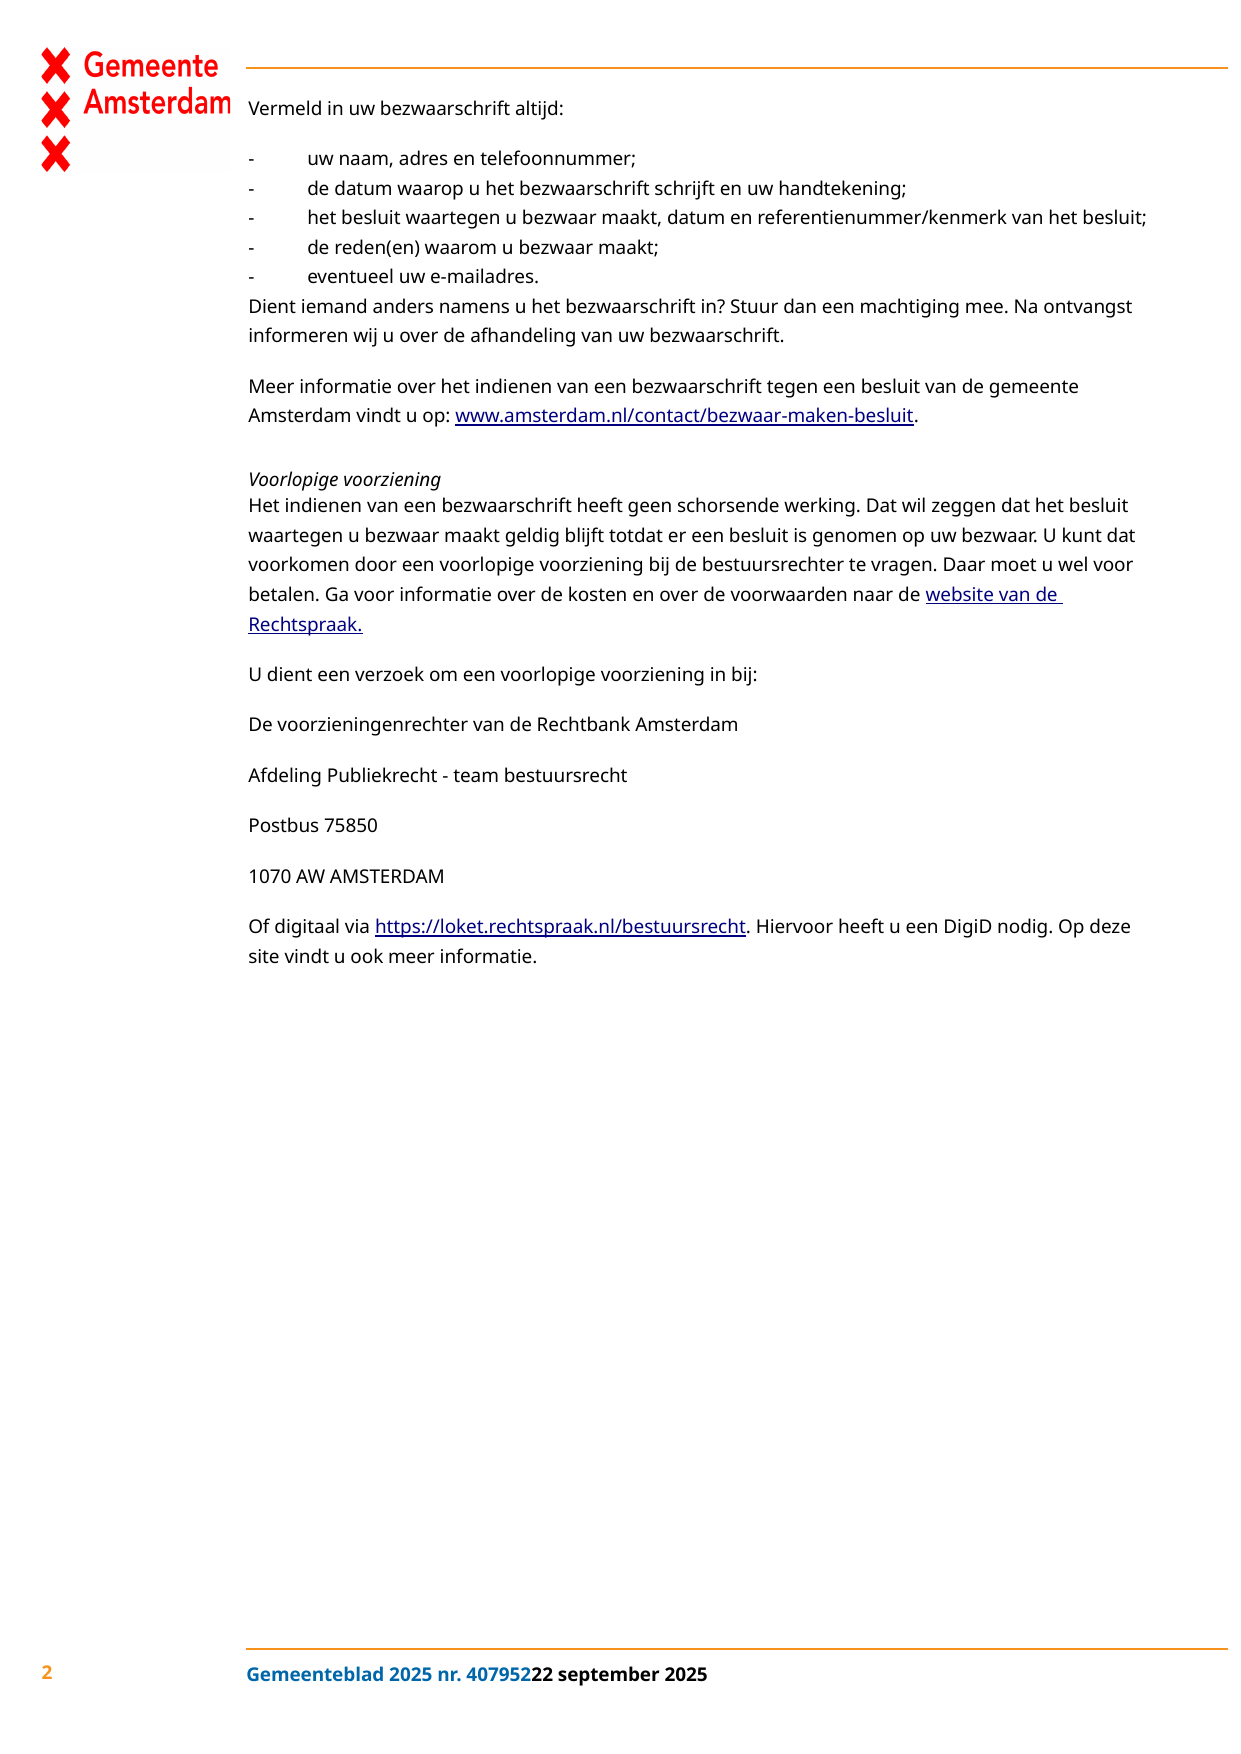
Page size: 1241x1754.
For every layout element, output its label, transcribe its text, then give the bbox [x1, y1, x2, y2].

list de datum waarop u het bezwaarschrift schrijft en uw handtekening; [248, 175, 1152, 201]
text Meer informatie over het indienen van een bezwaarschrift tegen een besluit van de gemeente Amsterdam vindt u op: www.amsterdam.nl/contact/bezwaar-maken-besluit. [248, 373, 1152, 428]
list het besluit waartegen u bezwaar maakt, datum en referentienummer/kenmerk van het besluit; [248, 204, 1152, 230]
text Of digitaal via https://loket.rechtspraak.nl/bestuursrecht. Hiervoor heeft u een DigiD nodig. Op deze site vindt u ook meer informatie. [248, 913, 1152, 968]
text Het indienen van een bezwaarschrift heeft geen schorsende werking. Dat wil zeggen dat het besluit waartegen u bezwaar maakt geldig blijft totdat er een besluit is genomen op uw bezwaar. U kunt dat voorkomen door een voorlopige voorziening bij de bestuursrechter te vragen. Daar moet u wel voor betalen. Ga voor informatie over de kosten en over de voorwaarden naar de website van de Rechtspraak. [248, 492, 1152, 636]
list eventueel uw e-mailadres. [248, 263, 1152, 289]
text 1070 AW AMSTERDAM [248, 863, 1152, 888]
text Dient iemand anders namens u het bezwaarschrift in? Stuur dan een machtiging mee. Na ontvangst informeren wij u over de afhandeling van uw bezwaarschrift. [248, 293, 1152, 348]
list uw naam, adres en telefoonnummer; [248, 145, 1152, 171]
text De voorzieningenrechter van de Rechtbank Amsterdam [248, 712, 1152, 737]
text U dient een verzoek om een voorlopige voorziening in bij: [248, 661, 1152, 687]
text Voorlopige voorziening [248, 467, 1152, 492]
text Afdeling Publiekrecht - team bestuursrecht [248, 762, 1152, 788]
text Vermeld in uw bezwaarschrift altijd: [248, 95, 1152, 121]
list de reden(en) waarom u bezwaar maakt; [248, 234, 1152, 260]
picture [41, 47, 231, 172]
text Postbus 75850 [248, 812, 1152, 838]
